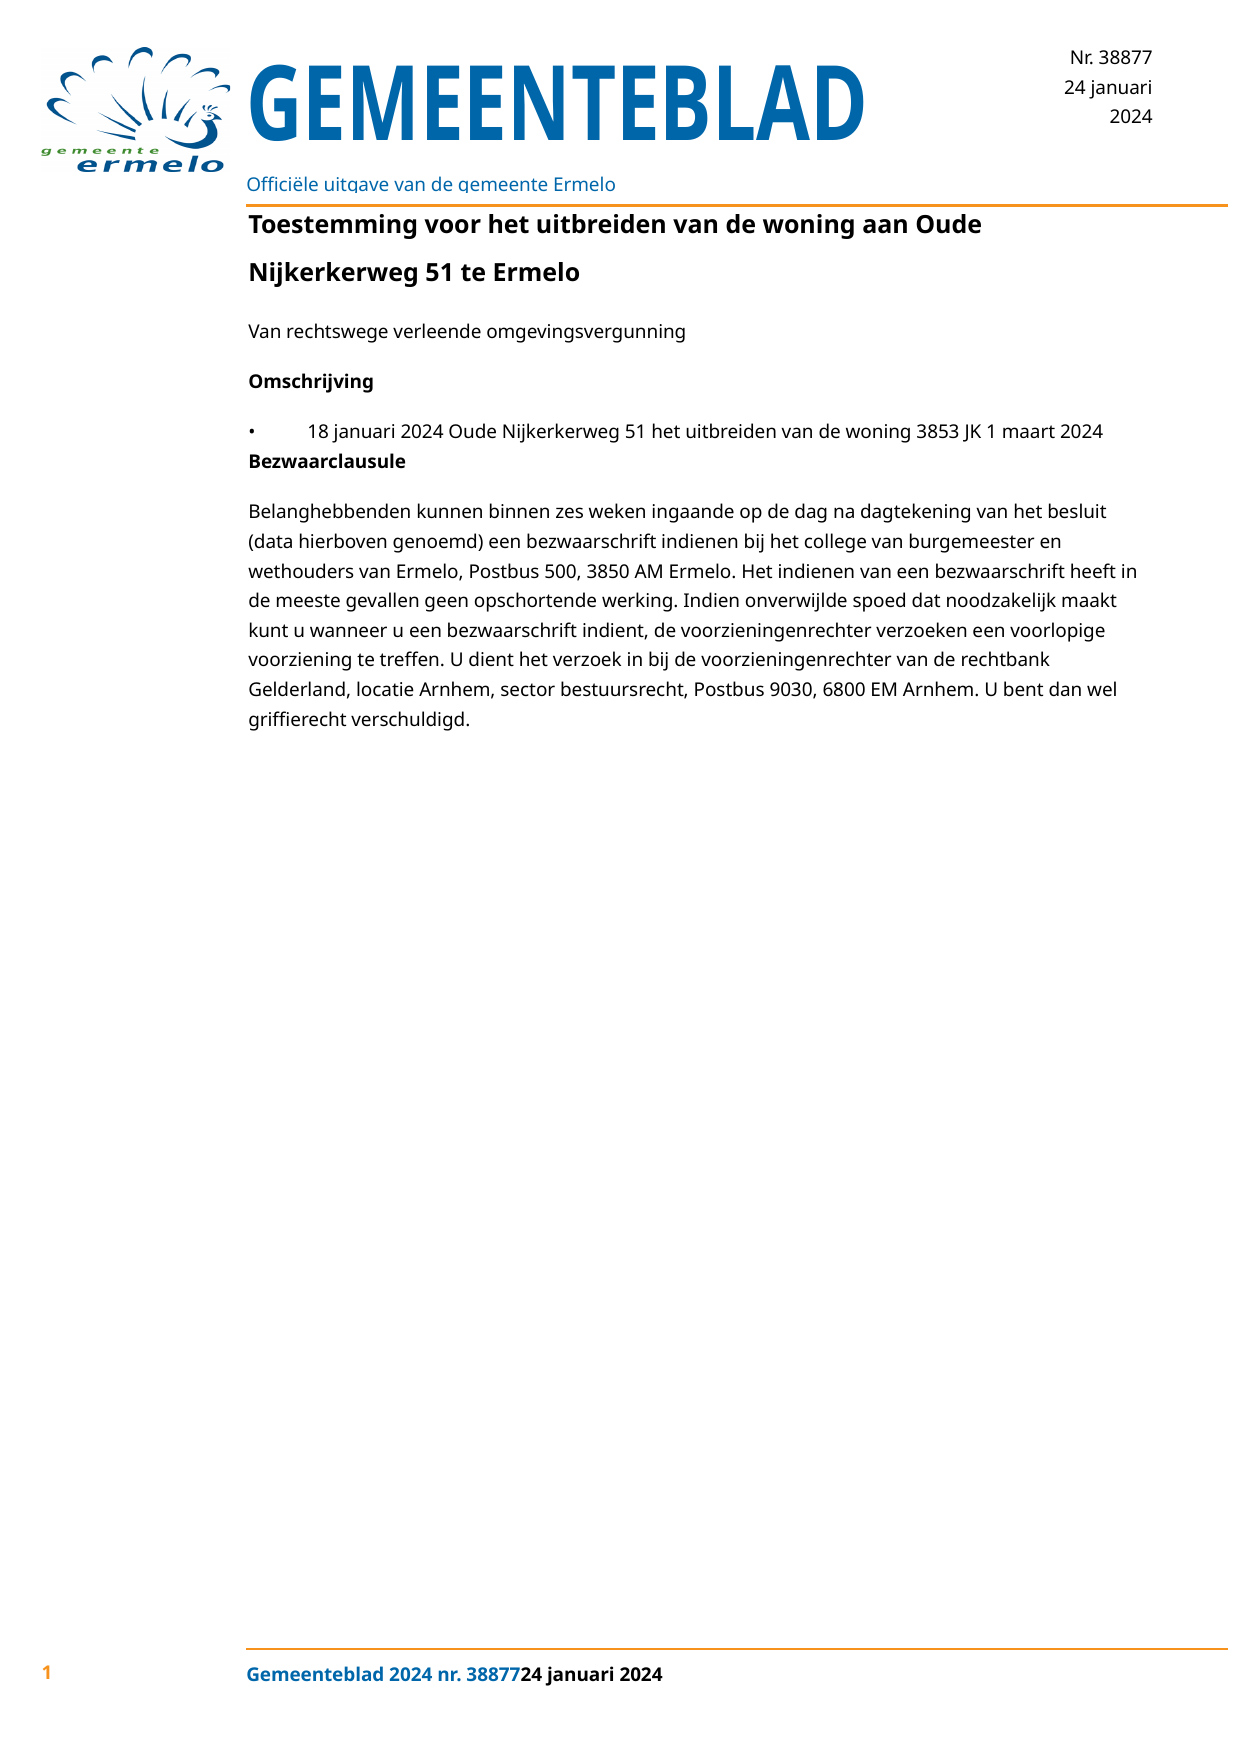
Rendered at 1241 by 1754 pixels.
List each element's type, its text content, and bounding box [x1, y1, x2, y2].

text Van rechtswege verleende omgevingsvergunning [248, 318, 1152, 344]
text Belanghebbenden kunnen binnen zes weken ingaande op de dag na dagtekening van het besluit (data hierboven genoemd) een bezwaarschrift indienen bij het college van burgemeester en wethouders van Ermelo, Postbus 500, 3850 AM Ermelo. Het indienen van een bezwaarschrift heeft in de meeste gevallen geen opschortende werking. Indien onverwijlde spoed dat noodzakelijk maakt kunt u wanneer u een bezwaarschrift indient, de voorzieningenrechter verzoeken een voorlopige voorziening te treffen. U dient het verzoek in bij de voorzieningenrechter van de rechtbank Gelderland, locatie Arnhem, sector bestuursrecht, Postbus 9030, 6800 EM Arnhem. U bent dan wel griffierecht verschuldigd. [248, 499, 1152, 732]
text Omschrijving [248, 368, 1152, 394]
text Bezwaarclausule [248, 448, 1152, 474]
picture [41, 47, 231, 172]
text Toestemming voor het uitbreiden van de woning aan Oude Nijkerkerweg 51 te Ermelo [248, 207, 1152, 288]
list 18 januari 2024 Oude Nijkerkerweg 51 het uitbreiden van de woning 3853 JK 1 maart 2024 [248, 419, 1152, 444]
